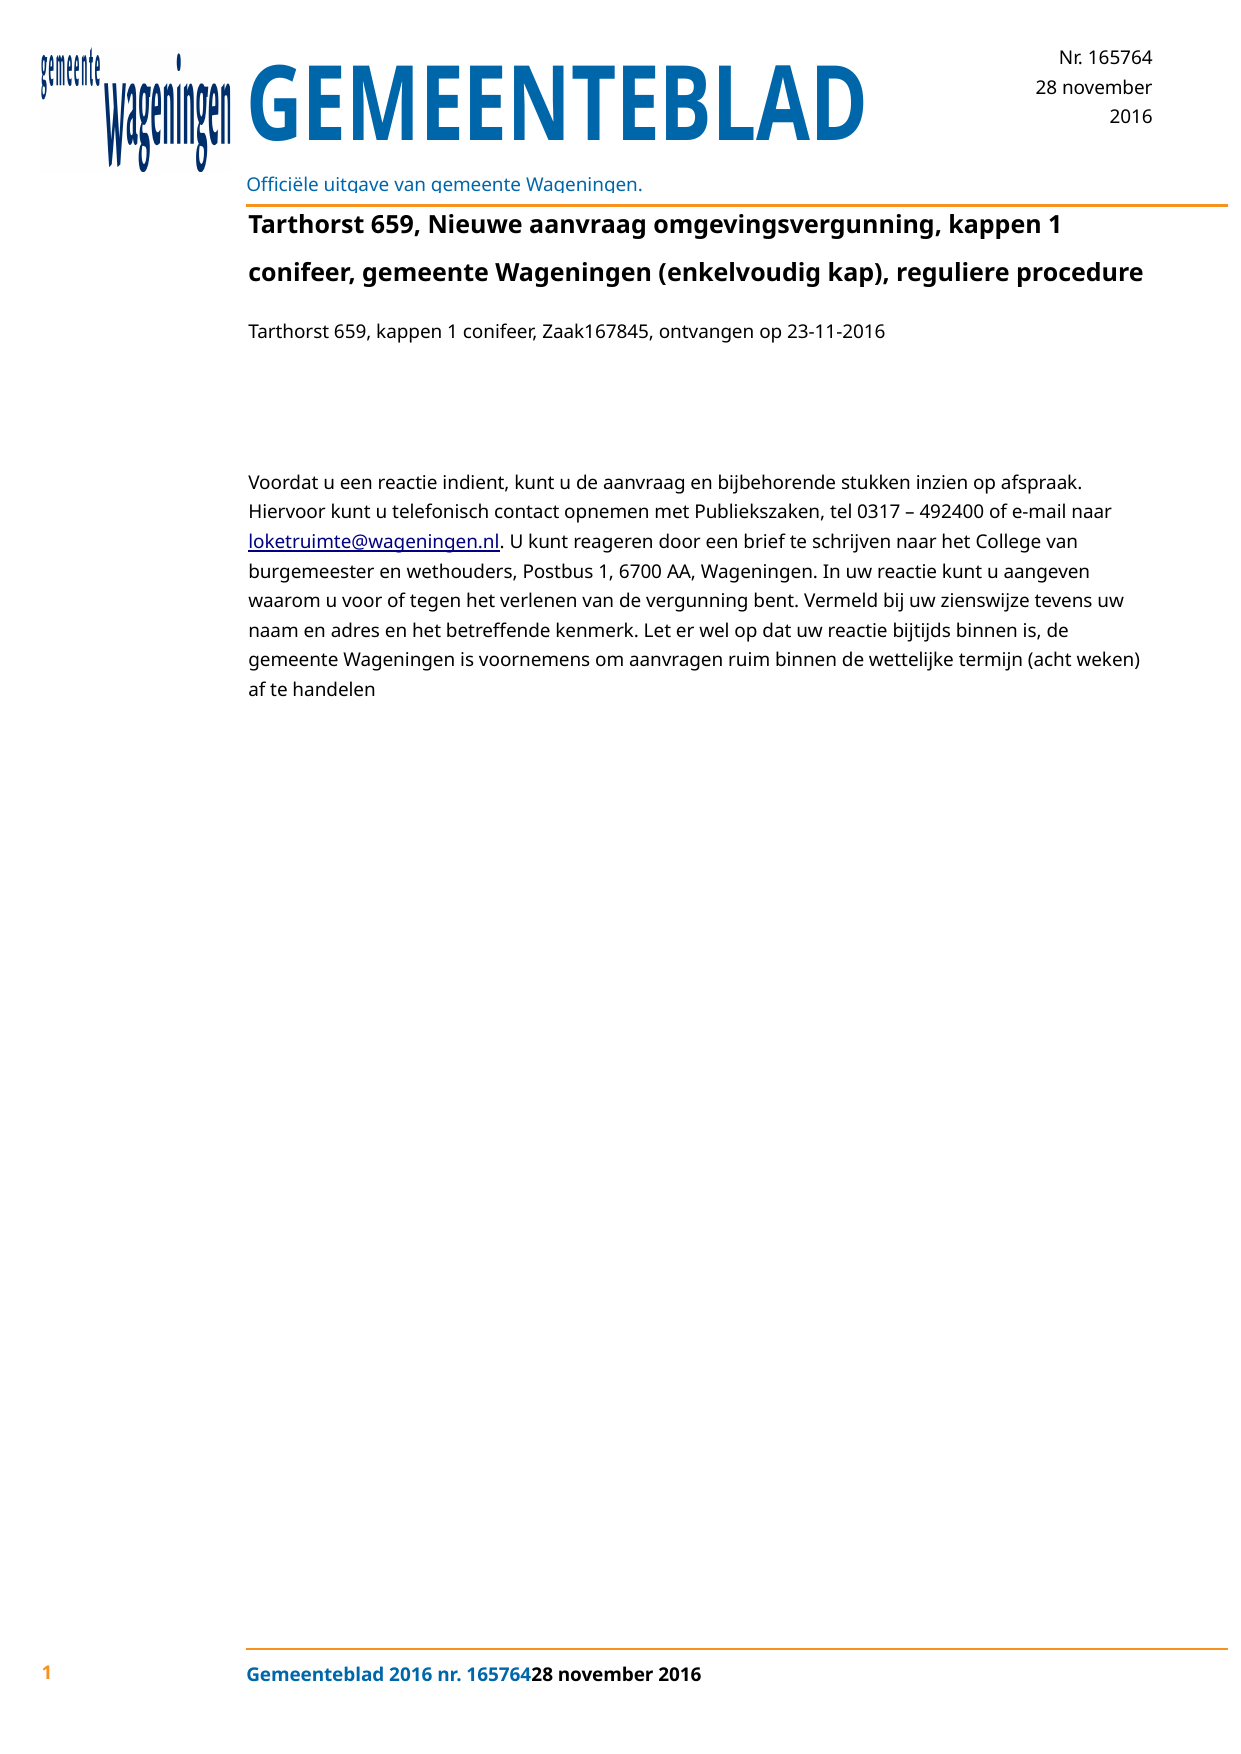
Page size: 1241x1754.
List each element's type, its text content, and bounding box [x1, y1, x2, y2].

text Voordat u een reactie indient, kunt u de aanvraag en bijbehorende stukken inzien op afspraak. Hiervoor kunt u telefonisch contact opnemen met Publiekszaken, tel 0317 – 492400 of e-mail naar loketruimte@wageningen.nl. U kunt reageren door een brief te schrijven naar het College van burgemeester en wethouders, Postbus 1, 6700 AA, Wageningen. In uw reactie kunt u aangeven waarom u voor of tegen het verlenen van de vergunning bent. Vermeld bij uw zienswijze tevens uw naam en adres en het betreffende kenmerk. Let er wel op dat uw reactie bijtijds binnen is, de gemeente Wageningen is voornemens om aanvragen ruim binnen de wettelijke termijn (acht weken) af te handelen [248, 469, 1152, 702]
picture [41, 47, 231, 172]
text Tarthorst 659, kappen 1 conifeer, Zaak167845, ontvangen op 23-11-2016 [248, 318, 1152, 344]
text Tarthorst 659, Nieuwe aanvraag omgevingsvergunning, kappen 1 conifeer, gemeente Wageningen (enkelvoudig kap), reguliere procedure [248, 207, 1152, 288]
